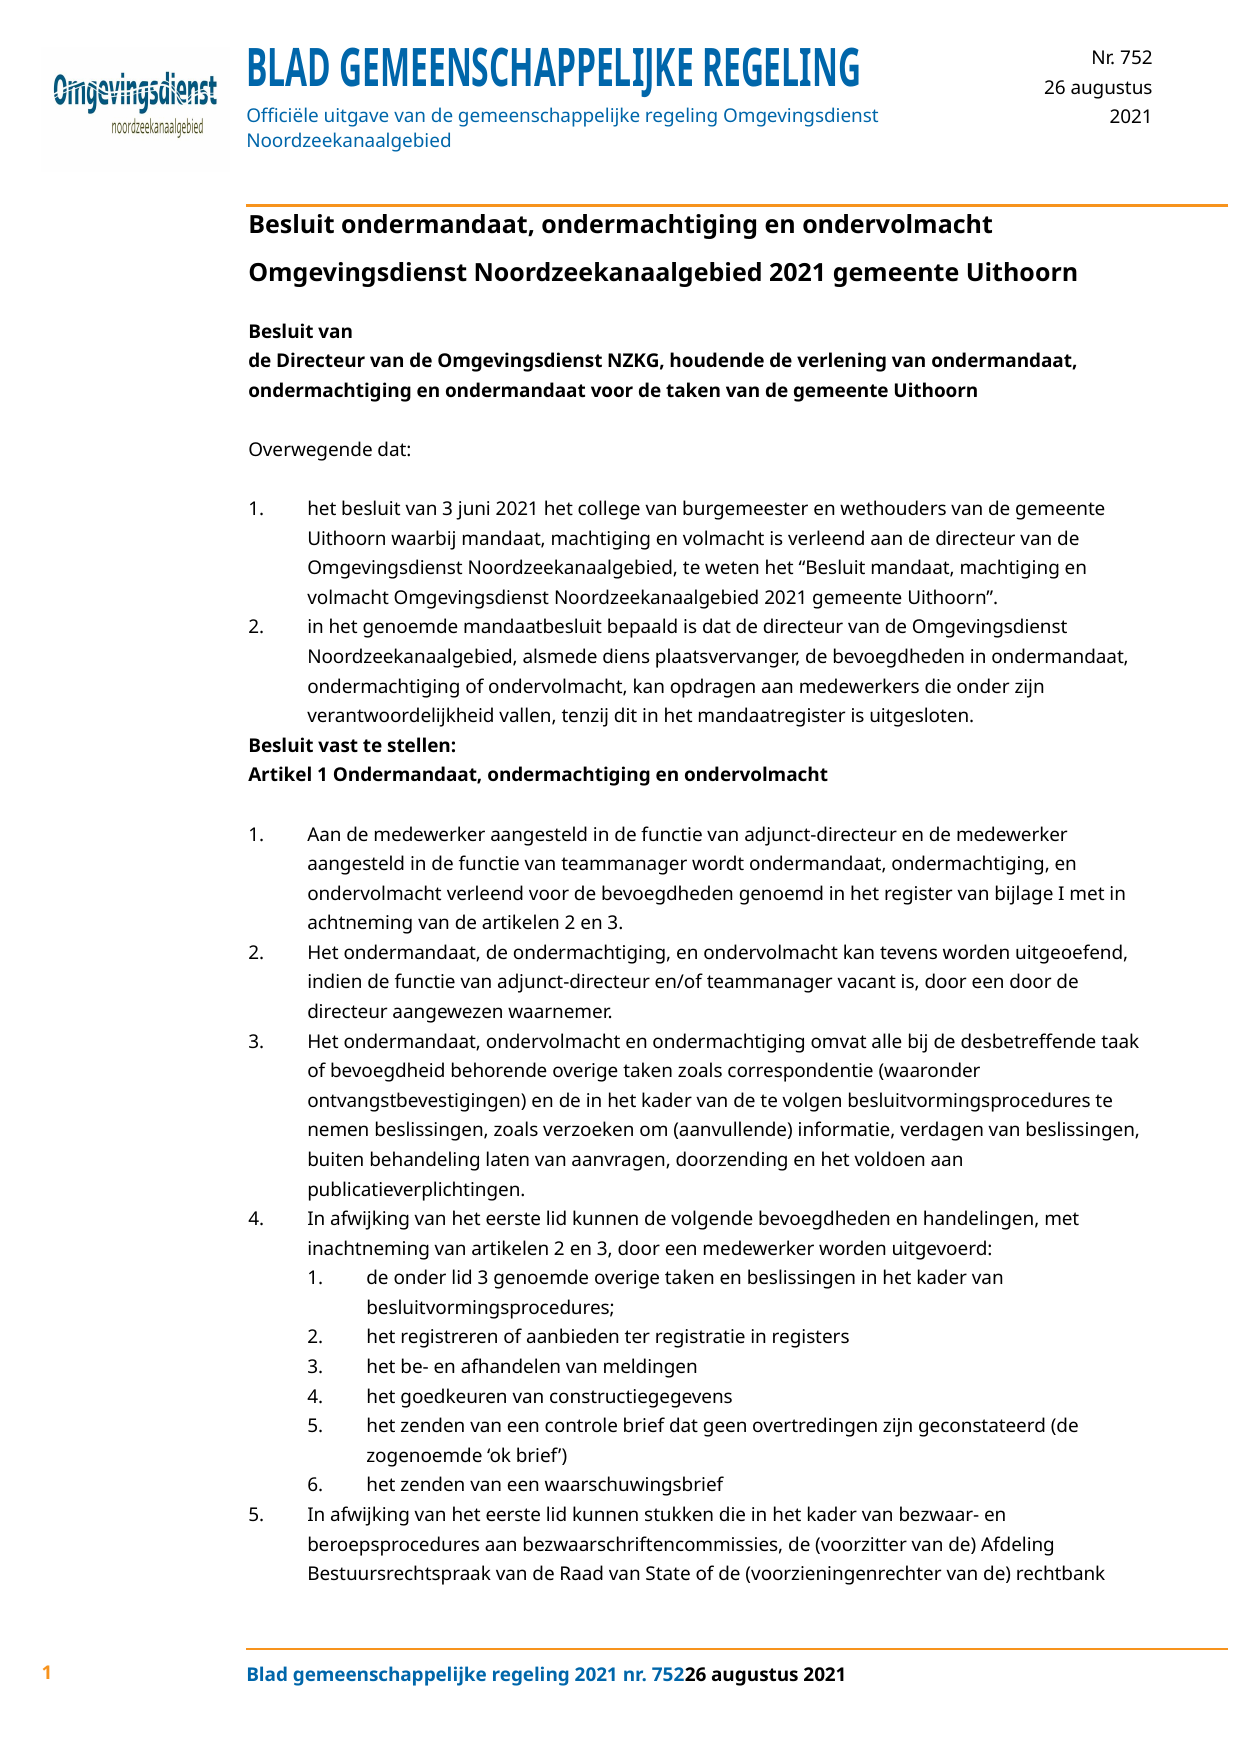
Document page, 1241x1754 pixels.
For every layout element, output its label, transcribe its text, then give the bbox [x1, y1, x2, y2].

list Het ondermandaat, ondervolmacht en ondermachtiging omvat alle bij de desbetreffende taak of bevoegdheid behorende overige taken zoals correspondentie (waaronder ontvangstbevestigingen) en de in het kader van de te volgen besluitvormingsprocedures te nemen beslissingen, zoals verzoeken om (aanvullende) informatie, verdagen van beslissingen, buiten behandeling laten van aanvragen, doorzending en het voldoen aan publicatieverplichtingen. [248, 1028, 1152, 1202]
text Overwegende dat: [248, 436, 1152, 462]
list het besluit van 3 juni 2021 het college van burgemeester en wethouders van de gemeente Uithoorn waarbij mandaat, machtiging en volmacht is verleend aan de directeur van de Omgevingsdienst Noordzeekanaalgebied, te weten het “Besluit mandaat, machtiging en volmacht Omgevingsdienst Noordzeekanaalgebied 2021 gemeente Uithoorn”. [248, 495, 1152, 610]
text Besluit ondermandaat, ondermachtiging en ondervolmacht Omgevingsdienst Noordzeekanaalgebied 2021 gemeente Uithoorn [248, 207, 1152, 288]
list In afwijking van het eerste lid kunnen stukken die in het kader van bezwaar- en beroepsprocedures aan bezwaarschriftencommissies, de (voorzitter van de) Afdeling Bestuursrechtspraak van de Raad van State of de (voorzieningenrechter van de) rechtbank [248, 1501, 1152, 1586]
text de Directeur van de Omgevingsdienst NZKG, houdende de verlening van ondermandaat, ondermachtiging en ondermandaat voor de taken van de gemeente Uithoorn [248, 347, 1152, 403]
list In afwijking van het eerste lid kunnen de volgende bevoegdheden en handelingen, met inachtneming van artikelen 2 en 3, door een medewerker worden uitgevoerd: [248, 1205, 1152, 1261]
list het be- en afhandelen van meldingen [307, 1353, 1152, 1379]
list het registreren of aanbieden ter registratie in registers [307, 1324, 1152, 1349]
picture [41, 47, 231, 172]
list het goedkeuren van constructiegegevens [307, 1383, 1152, 1409]
list het zenden van een controle brief dat geen overtredingen zijn geconstateerd (de zogenoemde ‘ok brief’) [307, 1412, 1152, 1468]
text Besluit van [248, 318, 1152, 344]
list Het ondermandaat, de ondermachtiging, en ondervolmacht kan tevens worden uitgeoefend, indien de functie van adjunct-directeur en/of teammanager vacant is, door een door de directeur aangewezen waarnemer. [248, 939, 1152, 1024]
list in het genoemde mandaatbesluit bepaald is dat de directeur van de Omgevingsdienst Noordzeekanaalgebied, alsmede diens plaatsvervanger, de bevoegdheden in ondermandaat, ondermachtiging of ondervolmacht, kan opdragen aan medewerkers die onder zijn verantwoordelijkheid vallen, tenzij dit in het mandaatregister is uitgesloten. [248, 614, 1152, 728]
text Artikel 1 Ondermandaat, ondermachtiging en ondervolmacht [248, 762, 1152, 787]
list het zenden van een waarschuwingsbrief [307, 1472, 1152, 1497]
list Aan de medewerker aangesteld in de functie van adjunct-directeur en de medewerker aangesteld in de functie van teammanager wordt ondermandaat, ondermachtiging, en ondervolmacht verleend voor de bevoegdheden genoemd in het register van bijlage I met in achtneming van de artikelen 2 en 3. [248, 821, 1152, 935]
text Besluit vast te stellen: [248, 732, 1152, 758]
list de onder lid 3 genoemde overige taken en beslissingen in het kader van besluitvormingsprocedures; [307, 1264, 1152, 1320]
